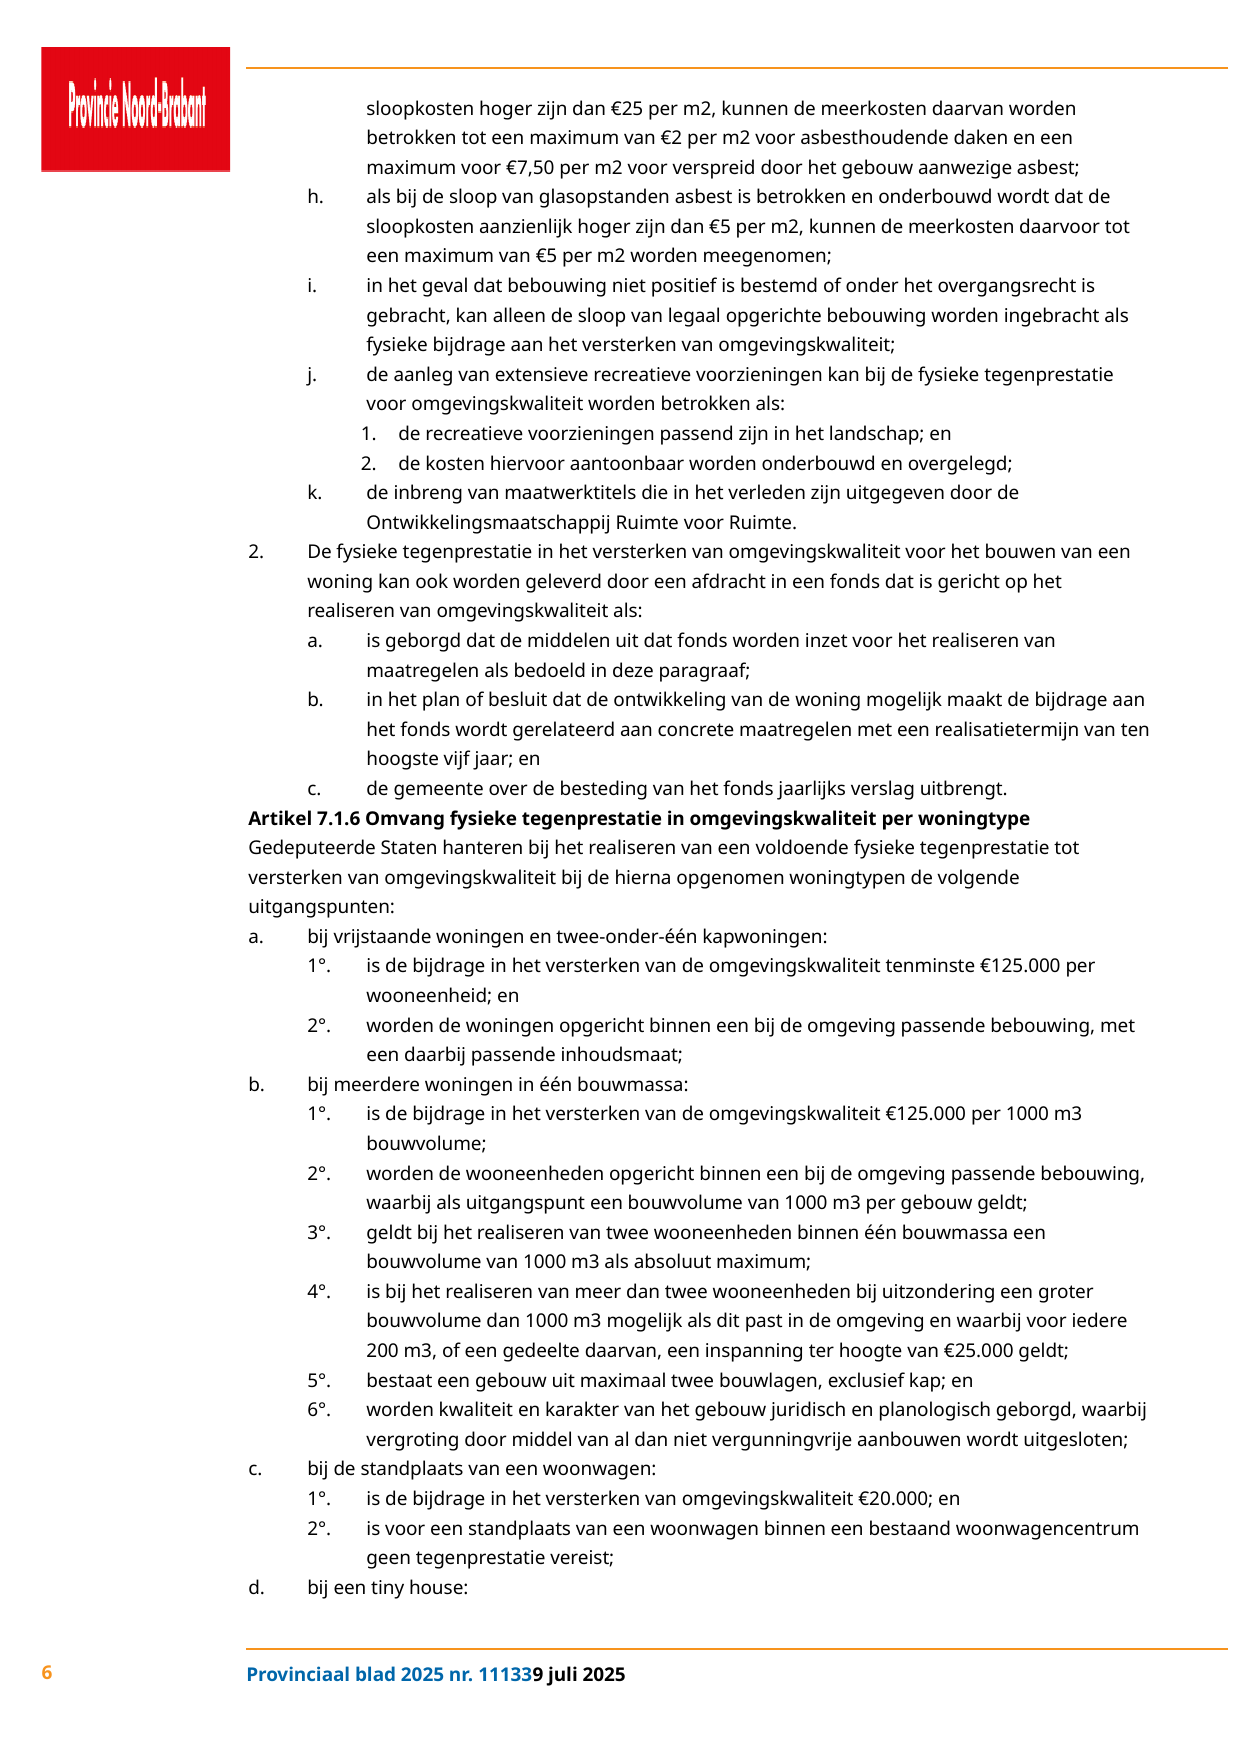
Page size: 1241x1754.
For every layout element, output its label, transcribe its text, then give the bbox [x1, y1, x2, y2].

list bij vrijstaande woningen en twee-onder-één kapwoningen: [248, 923, 1152, 949]
list De fysieke tegenprestatie in het versterken van omgevingskwaliteit voor het bouwen van een woning kan ook worden geleverd door een afdracht in een fonds dat is gericht op het realiseren van omgevingskwaliteit als: [248, 538, 1152, 623]
list bij een tiny house: [248, 1574, 1152, 1600]
list is voor een standplaats van een woonwagen binnen een bestaand woonwagencentrum geen tegenprestatie vereist; [307, 1515, 1152, 1570]
list worden de wooneenheden opgericht binnen een bij de omgeving passende bebouwing, waarbij als uitgangspunt een bouwvolume van 1000 m3 per gebouw geldt; [307, 1160, 1152, 1215]
picture [41, 47, 231, 172]
text Gedeputeerde Staten hanteren bij het realiseren van een voldoende fysieke tegenprestatie tot versterken van omgevingskwaliteit bij de hierna opgenomen woningtypen de volgende uitgangspunten: [248, 834, 1152, 919]
list in het geval dat bebouwing niet positief is bestemd of onder het overgangsrecht is gebracht, kan alleen de sloop van legaal opgerichte bebouwing worden ingebracht als fysieke bijdrage aan het versterken van omgevingskwaliteit; [307, 272, 1152, 357]
list is de bijdrage in het versterken van omgevingskwaliteit €20.000; en [307, 1485, 1152, 1511]
list bij meerdere woningen in één bouwmassa: [248, 1071, 1152, 1097]
list in het plan of besluit dat de ontwikkeling van de woning mogelijk maakt de bijdrage aan het fonds wordt gerelateerd aan concrete maatregelen met een realisatietermijn van ten hoogste vijf jaar; en [307, 686, 1152, 771]
list bij de standplaats van een woonwagen: [248, 1456, 1152, 1481]
list sloopkosten hoger zijn dan €25 per m2, kunnen de meerkosten daarvan worden betrokken tot een maximum van €2 per m2 voor asbesthoudende daken en een maximum voor €7,50 per m2 voor verspreid door het gebouw aanwezige asbest; [307, 95, 1152, 180]
list is de bijdrage in het versterken van de omgevingskwaliteit tenminste €125.000 per wooneenheid; en [307, 953, 1152, 1008]
list de gemeente over de besteding van het fonds jaarlijks verslag uitbrengt. [307, 775, 1152, 801]
list bestaat een gebouw uit maximaal twee bouwlagen, exclusief kap; en [307, 1367, 1152, 1393]
text Artikel 7.1.6 Omvang fysieke tegenprestatie in omgevingskwaliteit per woningtype [248, 805, 1152, 831]
list de kosten hiervoor aantoonbaar worden onderbouwd en overgelegd; [361, 450, 1152, 476]
list worden kwaliteit en karakter van het gebouw juridisch en planologisch geborgd, waarbij vergroting door middel van al dan niet vergunningvrije aanbouwen wordt uitgesloten; [307, 1396, 1152, 1452]
list worden de woningen opgericht binnen een bij de omgeving passende bebouwing, met een daarbij passende inhoudsmaat; [307, 1012, 1152, 1067]
list is de bijdrage in het versterken van de omgevingskwaliteit €125.000 per 1000 m3 bouwvolume; [307, 1101, 1152, 1156]
list de recreatieve voorzieningen passend zijn in het landschap; en [361, 420, 1152, 446]
list is geborgd dat de middelen uit dat fonds worden inzet voor het realiseren van maatregelen als bedoeld in deze paragraaf; [307, 627, 1152, 683]
list de inbreng van maatwerktitels die in het verleden zijn uitgegeven door de Ontwikkelingsmaatschappij Ruimte voor Ruimte. [307, 479, 1152, 535]
list geldt bij het realiseren van twee wooneenheden binnen één bouwmassa een bouwvolume van 1000 m3 als absoluut maximum; [307, 1219, 1152, 1274]
list als bij de sloop van glasopstanden asbest is betrokken en onderbouwd wordt dat de sloopkosten aanzienlijk hoger zijn dan €5 per m2, kunnen de meerkosten daarvoor tot een maximum van €5 per m2 worden meegenomen; [307, 183, 1152, 268]
list is bij het realiseren van meer dan twee wooneenheden bij uitzondering een groter bouwvolume dan 1000 m3 mogelijk als dit past in de omgeving en waarbij voor iedere 200 m3, of een gedeelte daarvan, een inspanning ter hoogte van €25.000 geldt; [307, 1278, 1152, 1363]
list de aanleg van extensieve recreatieve voorzieningen kan bij de fysieke tegenprestatie voor omgevingskwaliteit worden betrokken als: [307, 361, 1152, 416]
